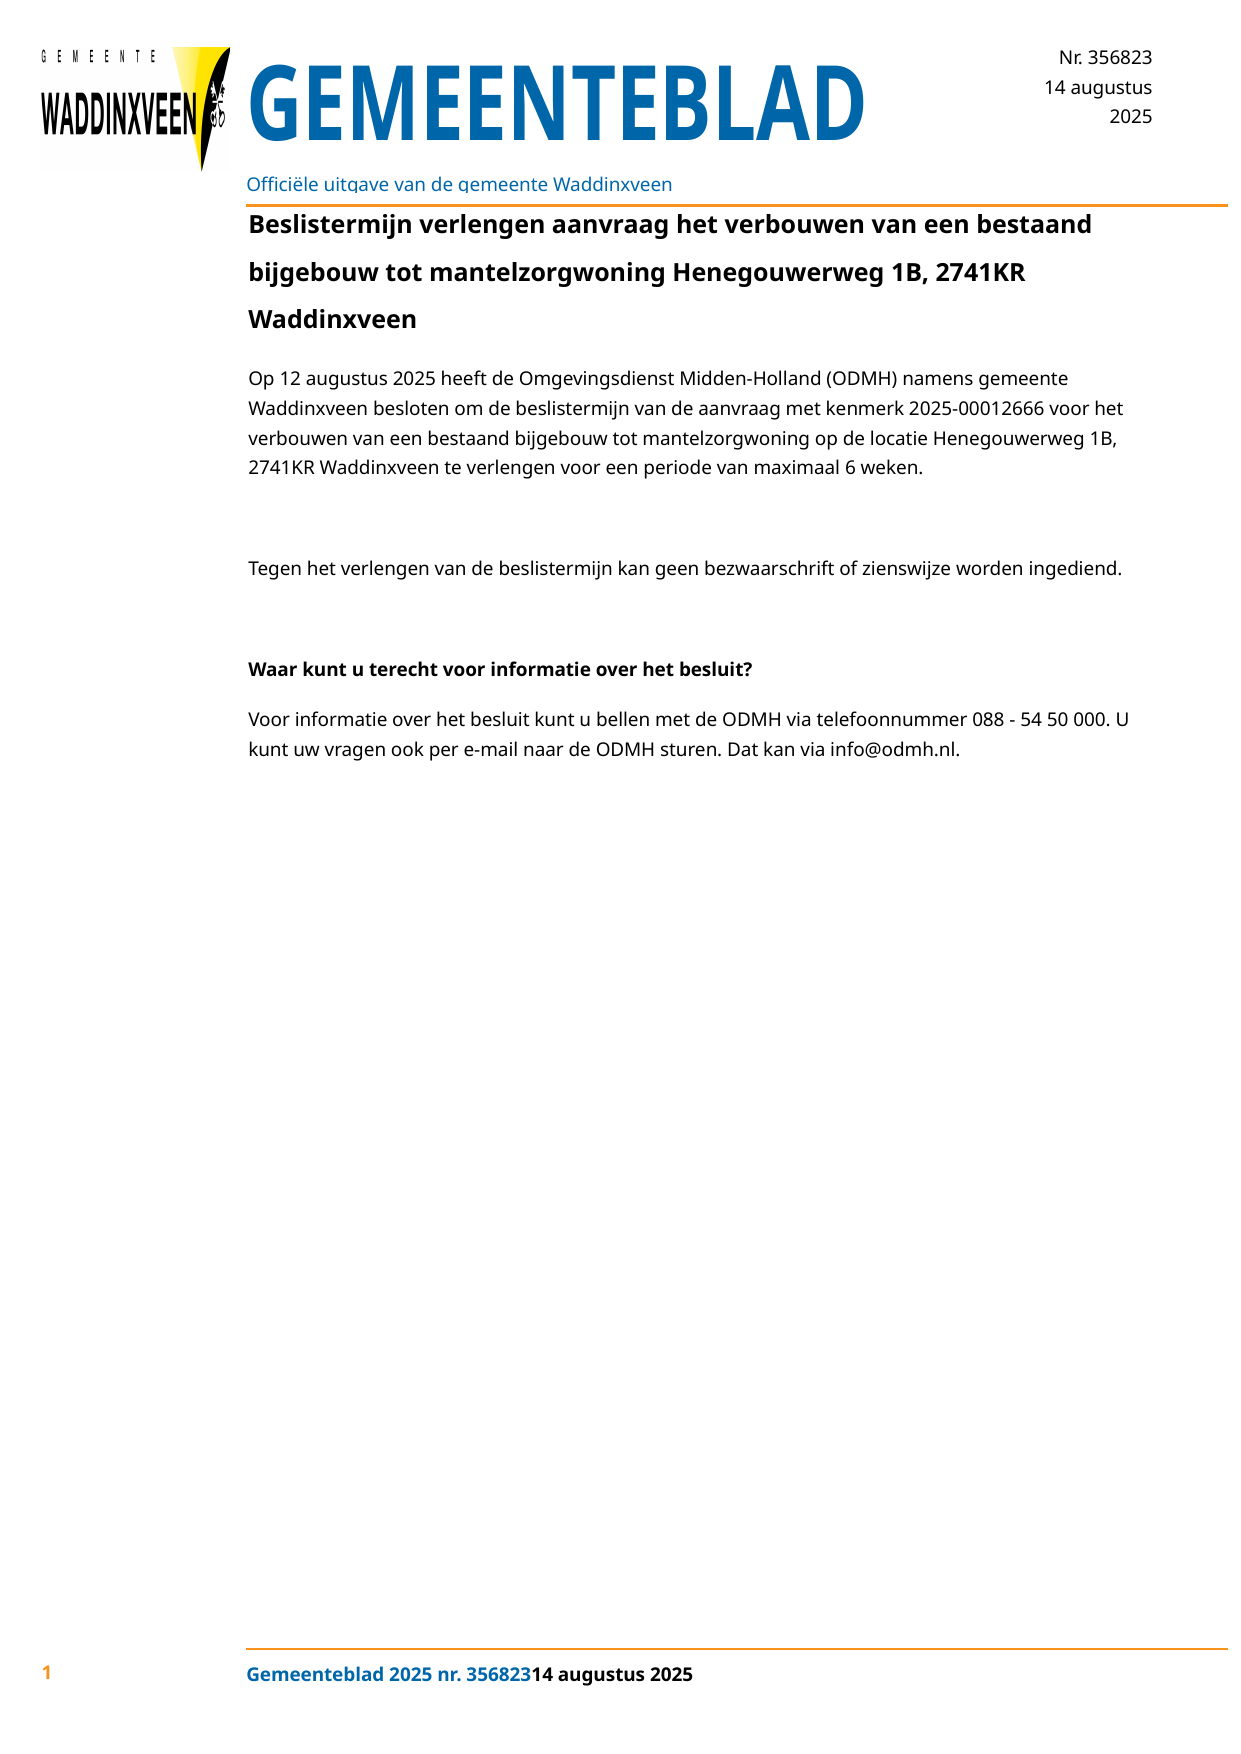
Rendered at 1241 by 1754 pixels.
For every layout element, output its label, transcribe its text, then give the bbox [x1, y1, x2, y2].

picture [41, 47, 231, 172]
text Voor informatie over het besluit kunt u bellen met de ODMH via telefoonnummer 088 - 54 50 000. U kunt uw vragen ook per e-mail naar de ODMH sturen. Dat kan via info@odmh.nl. [248, 706, 1152, 762]
text Tegen het verlengen van de beslistermijn kan geen bezwaarschrift of zienswijze worden ingediend. [248, 555, 1152, 581]
text Waar kunt u terecht voor informatie over het besluit? [248, 656, 1152, 682]
text Op 12 augustus 2025 heeft de Omgevingsdienst Midden-Holland (ODMH) namens gemeente Waddinxveen besloten om de beslistermijn van de aanvraag met kenmerk 2025-00012666 voor het verbouwen van een bestaand bijgebouw tot mantelzorgwoning op de locatie Henegouwerweg 1B, 2741KR Waddinxveen te verlengen voor een periode van maximaal 6 weken. [248, 366, 1152, 480]
text Beslistermijn verlengen aanvraag het verbouwen van een bestaand bijgebouw tot mantelzorgwoning Henegouwerweg 1B, 2741KR Waddinxveen [248, 207, 1152, 336]
